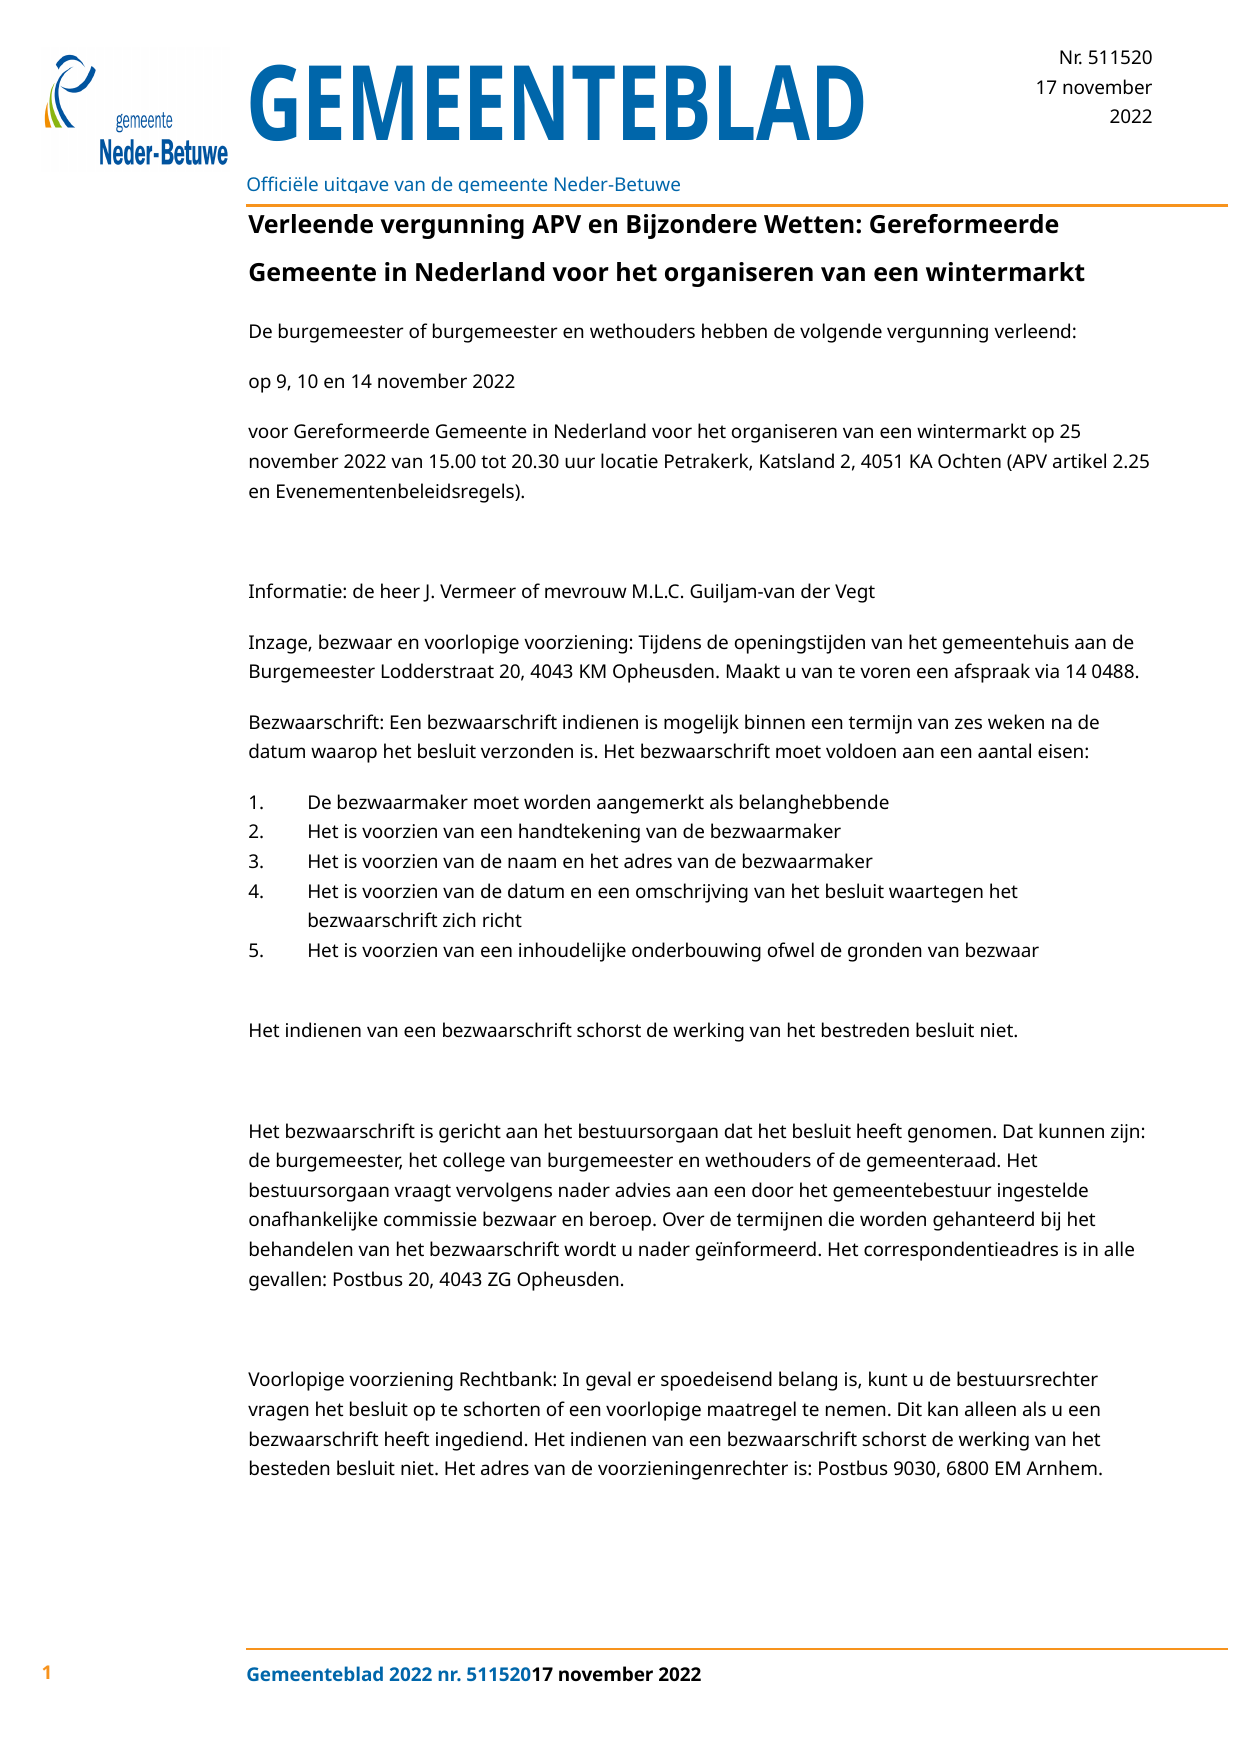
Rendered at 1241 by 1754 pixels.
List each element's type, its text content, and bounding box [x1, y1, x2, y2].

text De burgemeester of burgemeester en wethouders hebben de volgende vergunning verleend: [248, 318, 1152, 344]
text Het indienen van een bezwaarschrift schorst de werking van het bestreden besluit niet. [248, 1017, 1152, 1043]
list Het is voorzien van de naam en het adres van de bezwaarmaker [248, 848, 1152, 874]
text Voorlopige voorziening Rechtbank: In geval er spoedeisend belang is, kunt u de bestuursrechter vragen het besluit op te schorten of een voorlopige maatregel te nemen. Dit kan alleen als u een bezwaarschrift heeft ingediend. Het indienen van een bezwaarschrift schorst de werking van het besteden besluit niet. Het adres van de voorzieningenrechter is: Postbus 9030, 6800 EM Arnhem. [248, 1367, 1152, 1481]
picture [41, 47, 231, 172]
text Bezwaarschrift: Een bezwaarschrift indienen is mogelijk binnen een termijn van zes weken na de datum waarop het besluit verzonden is. Het bezwaarschrift moet voldoen aan een aantal eisen: [248, 709, 1152, 764]
list De bezwaarmaker moet worden aangemerkt als belanghebbende [248, 789, 1152, 815]
list Het is voorzien van de datum en een omschrijving van het besluit waartegen het bezwaarschrift zich richt [248, 878, 1152, 933]
text voor Gereformeerde Gemeente in Nederland voor het organiseren van een wintermarkt op 25 november 2022 van 15.00 tot 20.30 uur locatie Petrakerk, Katsland 2, 4051 KA Ochten (APV artikel 2.25 en Evenementenbeleidsregels). [248, 419, 1152, 504]
text Inzage, bezwaar en voorlopige voorziening: Tijdens de openingstijden van het gemeentehuis aan de Burgemeester Lodderstraat 20, 4043 KM Opheusden. Maakt u van te voren een afspraak via 14 0488. [248, 629, 1152, 684]
text Het bezwaarschrift is gericht aan het bestuursorgaan dat het besluit heeft genomen. Dat kunnen zijn: de burgemeester, het college van burgemeester en wethouders of de gemeenteraad. Het bestuursorgaan vraagt vervolgens nader advies aan een door het gemeentebestuur ingestelde onafhankelijke commissie bezwaar en beroep. Over de termijnen die worden gehanteerd bij het behandelen van het bezwaarschrift wordt u nader geïnformeerd. Het correspondentieadres is in alle gevallen: Postbus 20, 4043 ZG Opheusden. [248, 1118, 1152, 1292]
list Het is voorzien van een inhoudelijke onderbouwing ofwel de gronden van bezwaar [248, 937, 1152, 963]
text Verleende vergunning APV en Bijzondere Wetten: Gereformeerde Gemeente in Nederland voor het organiseren van een wintermarkt [248, 207, 1152, 288]
list Het is voorzien van een handtekening van de bezwaarmaker [248, 819, 1152, 844]
text Informatie: de heer J. Vermeer of mevrouw M.L.C. Guiljam-van der Vegt [248, 579, 1152, 604]
text op 9, 10 en 14 november 2022 [248, 368, 1152, 394]
